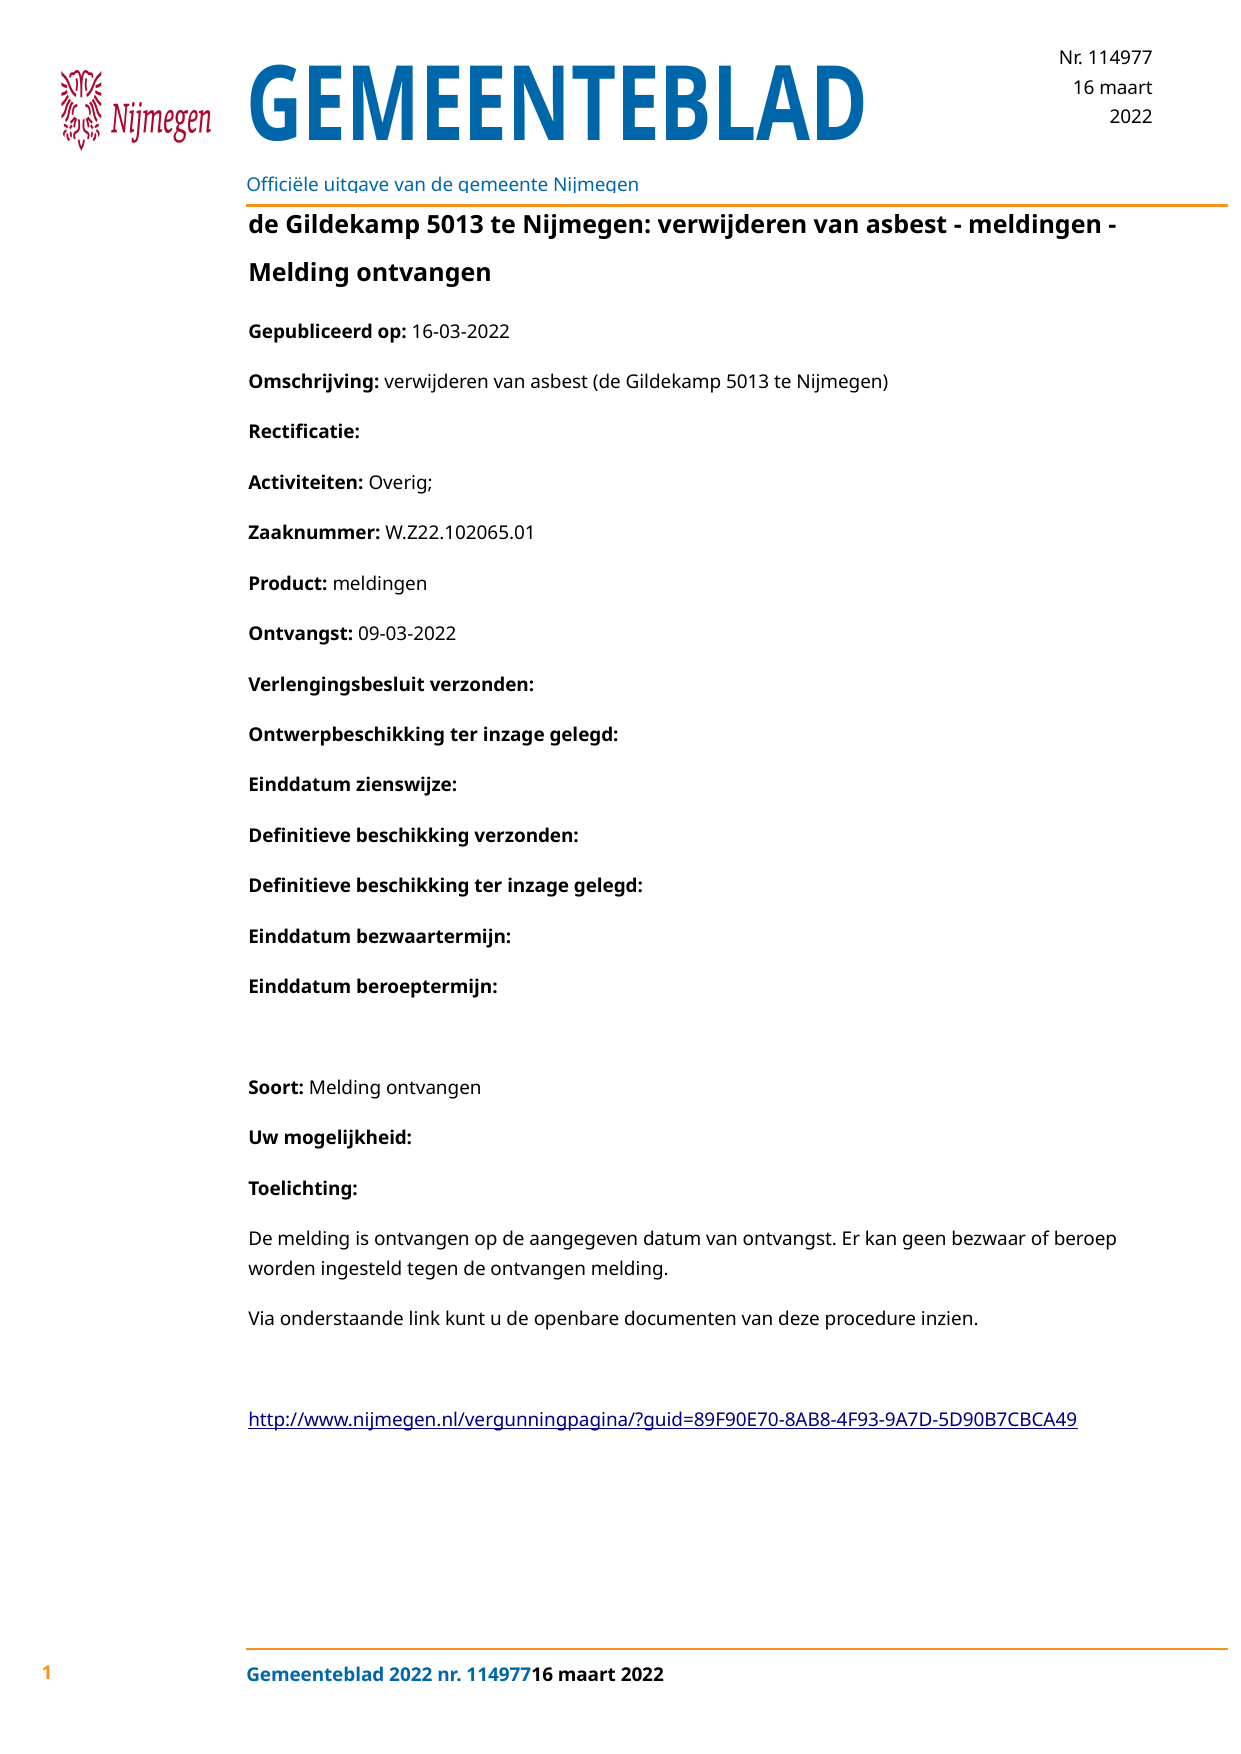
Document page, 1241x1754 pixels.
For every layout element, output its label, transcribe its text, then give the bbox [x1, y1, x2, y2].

text Zaaknummer: W.Z22.102065.01 [248, 519, 1152, 545]
text Soort: Melding ontvangen [248, 1074, 1152, 1100]
text Uw mogelijkheid: [248, 1124, 1152, 1150]
text Ontvangst: 09-03-2022 [248, 620, 1152, 646]
text Einddatum beroeptermijn: [248, 973, 1152, 999]
text Definitieve beschikking verzonden: [248, 822, 1152, 848]
text Rectificatie: [248, 419, 1152, 444]
text Einddatum bezwaartermijn: [248, 923, 1152, 949]
text De melding is ontvangen op de aangegeven datum van ontvangst. Er kan geen bezwaar of beroep worden ingesteld tegen de ontvangen melding. [248, 1225, 1152, 1281]
text Activiteiten: Overig; [248, 469, 1152, 495]
text Toelichting: [248, 1175, 1152, 1201]
text Verlengingsbesluit verzonden: [248, 671, 1152, 697]
text de Gildekamp 5013 te Nijmegen: verwijderen van asbest - meldingen - Melding ontvangen [248, 207, 1152, 288]
text Via onderstaande link kunt u de openbare documenten van deze procedure inzien. [248, 1305, 1152, 1331]
picture [41, 47, 231, 172]
text Definitieve beschikking ter inzage gelegd: [248, 872, 1152, 898]
text Product: meldingen [248, 570, 1152, 596]
text Gepubliceerd op: 16-03-2022 [248, 318, 1152, 344]
text http://www.nijmegen.nl/vergunningpagina/?guid=89F90E70-8AB8-4F93-9A7D-5D90B7CBCA49 [248, 1406, 1152, 1432]
text Ontwerpbeschikking ter inzage gelegd: [248, 721, 1152, 747]
text Einddatum zienswijze: [248, 772, 1152, 797]
text Omschrijving: verwijderen van asbest (de Gildekamp 5013 te Nijmegen) [248, 368, 1152, 394]
